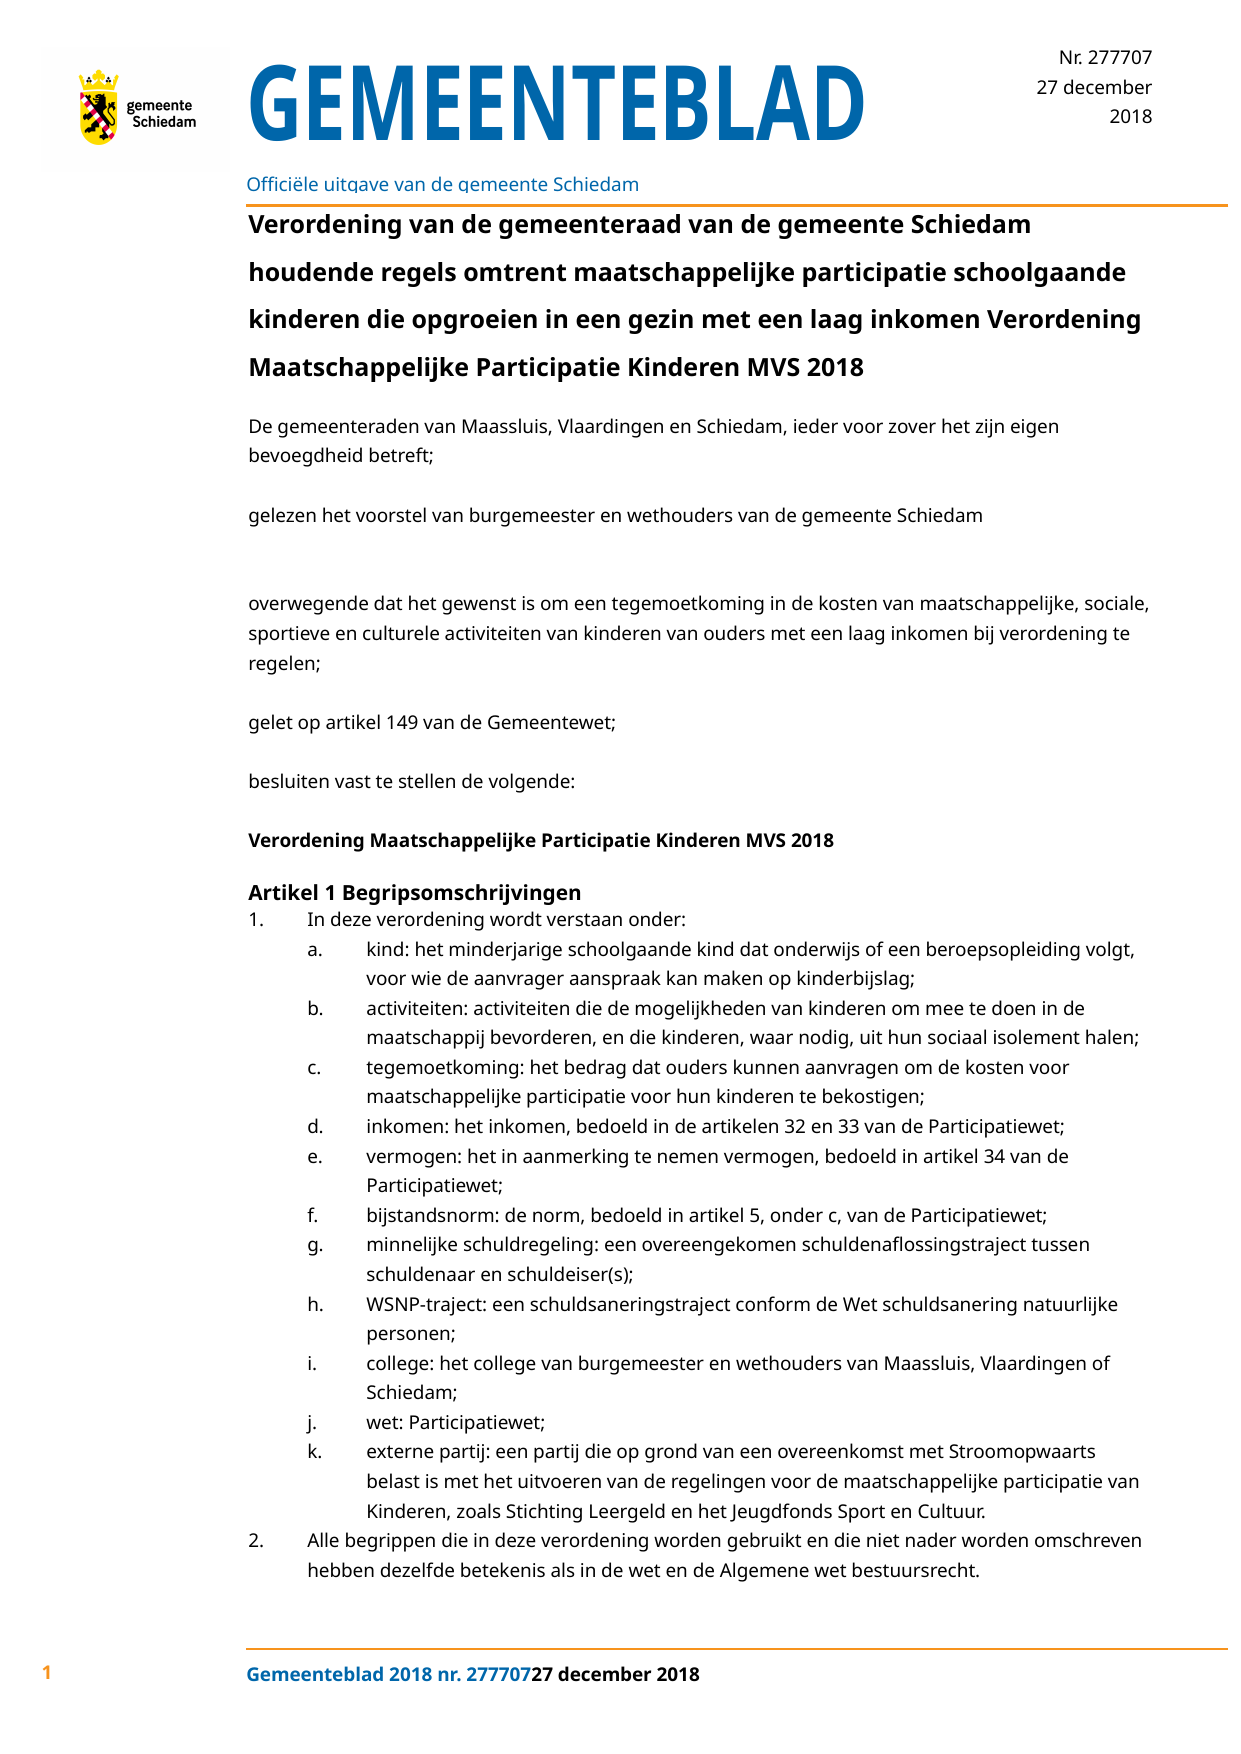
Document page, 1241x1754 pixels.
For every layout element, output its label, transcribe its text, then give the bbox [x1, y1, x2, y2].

list Alle begrippen die in deze verordening worden gebruikt en die niet nader worden omschreven hebben dezelfde betekenis als in de wet en de Algemene wet bestuursrecht. [248, 1527, 1152, 1583]
list activiteiten: activiteiten die de mogelijkheden van kinderen om mee te doen in de maatschappij bevorderen, en die kinderen, waar nodig, uit hun sociaal isolement halen; [307, 995, 1152, 1050]
list tegemoetkoming: het bedrag dat ouders kunnen aanvragen om de kosten voor maatschappelijke participatie voor hun kinderen te bekostigen; [307, 1054, 1152, 1109]
list externe partij: een partij die op grond van een overeenkomst met Stroomopwaarts belast is met het uitvoeren van de regelingen voor de maatschappelijke participatie van Kinderen, zoals Stichting Leergeld en het Jeugdfonds Sport en Cultuur. [307, 1439, 1152, 1523]
list bijstandsnorm: de norm, bedoeld in artikel 5, onder c, van de Participatiewet; [307, 1202, 1152, 1228]
text besluiten vast te stellen de volgende: [248, 768, 1152, 794]
list minnelijke schuldregeling: een overeengekomen schuldenaflossingstraject tussen schuldenaar en schuldeiser(s); [307, 1232, 1152, 1287]
list inkomen: het inkomen, bedoeld in de artikelen 32 en 33 van de Participatiewet; [307, 1113, 1152, 1139]
picture [41, 47, 231, 172]
list WSNP-traject: een schuldsaneringstraject conform de Wet schuldsanering natuurlijke personen; [307, 1291, 1152, 1346]
text Artikel 1 Begripsomschrijvingen [248, 878, 1152, 906]
text Verordening Maatschappelijke Participatie Kinderen MVS 2018 [248, 827, 1152, 853]
list vermogen: het in aanmerking te nemen vermogen, bedoeld in artikel 34 van de Participatiewet; [307, 1143, 1152, 1198]
list college: het college van burgemeester en wethouders van Maassluis, Vlaardingen of Schiedam; [307, 1350, 1152, 1405]
list In deze verordening wordt verstaan onder: [248, 906, 1152, 932]
list wet: Participatiewet; [307, 1409, 1152, 1435]
text gelezen het voorstel van burgemeester en wethouders van de gemeente Schiedam [248, 502, 1152, 528]
list kind: het minderjarige schoolgaande kind dat onderwijs of een beroepsopleiding volgt, voor wie de aanvrager aanspraak kan maken op kinderbijslag; [307, 936, 1152, 991]
text gelet op artikel 149 van de Gemeentewet; [248, 709, 1152, 735]
text overwegende dat het gewenst is om een tegemoetkoming in de kosten van maatschappelijke, sociale, sportieve en culturele activiteiten van kinderen van ouders met een laag inkomen bij verordening te regelen; [248, 591, 1152, 676]
text Verordening van de gemeenteraad van de gemeente Schiedam houdende regels omtrent maatschappelijke participatie schoolgaande kinderen die opgroeien in een gezin met een laag inkomen Verordening Maatschappelijke Participatie Kinderen MVS 2018 [248, 207, 1152, 384]
text De gemeenteraden van Maassluis, Vlaardingen en Schiedam, ieder voor zover het zijn eigen bevoegdheid betreft; [248, 413, 1152, 468]
